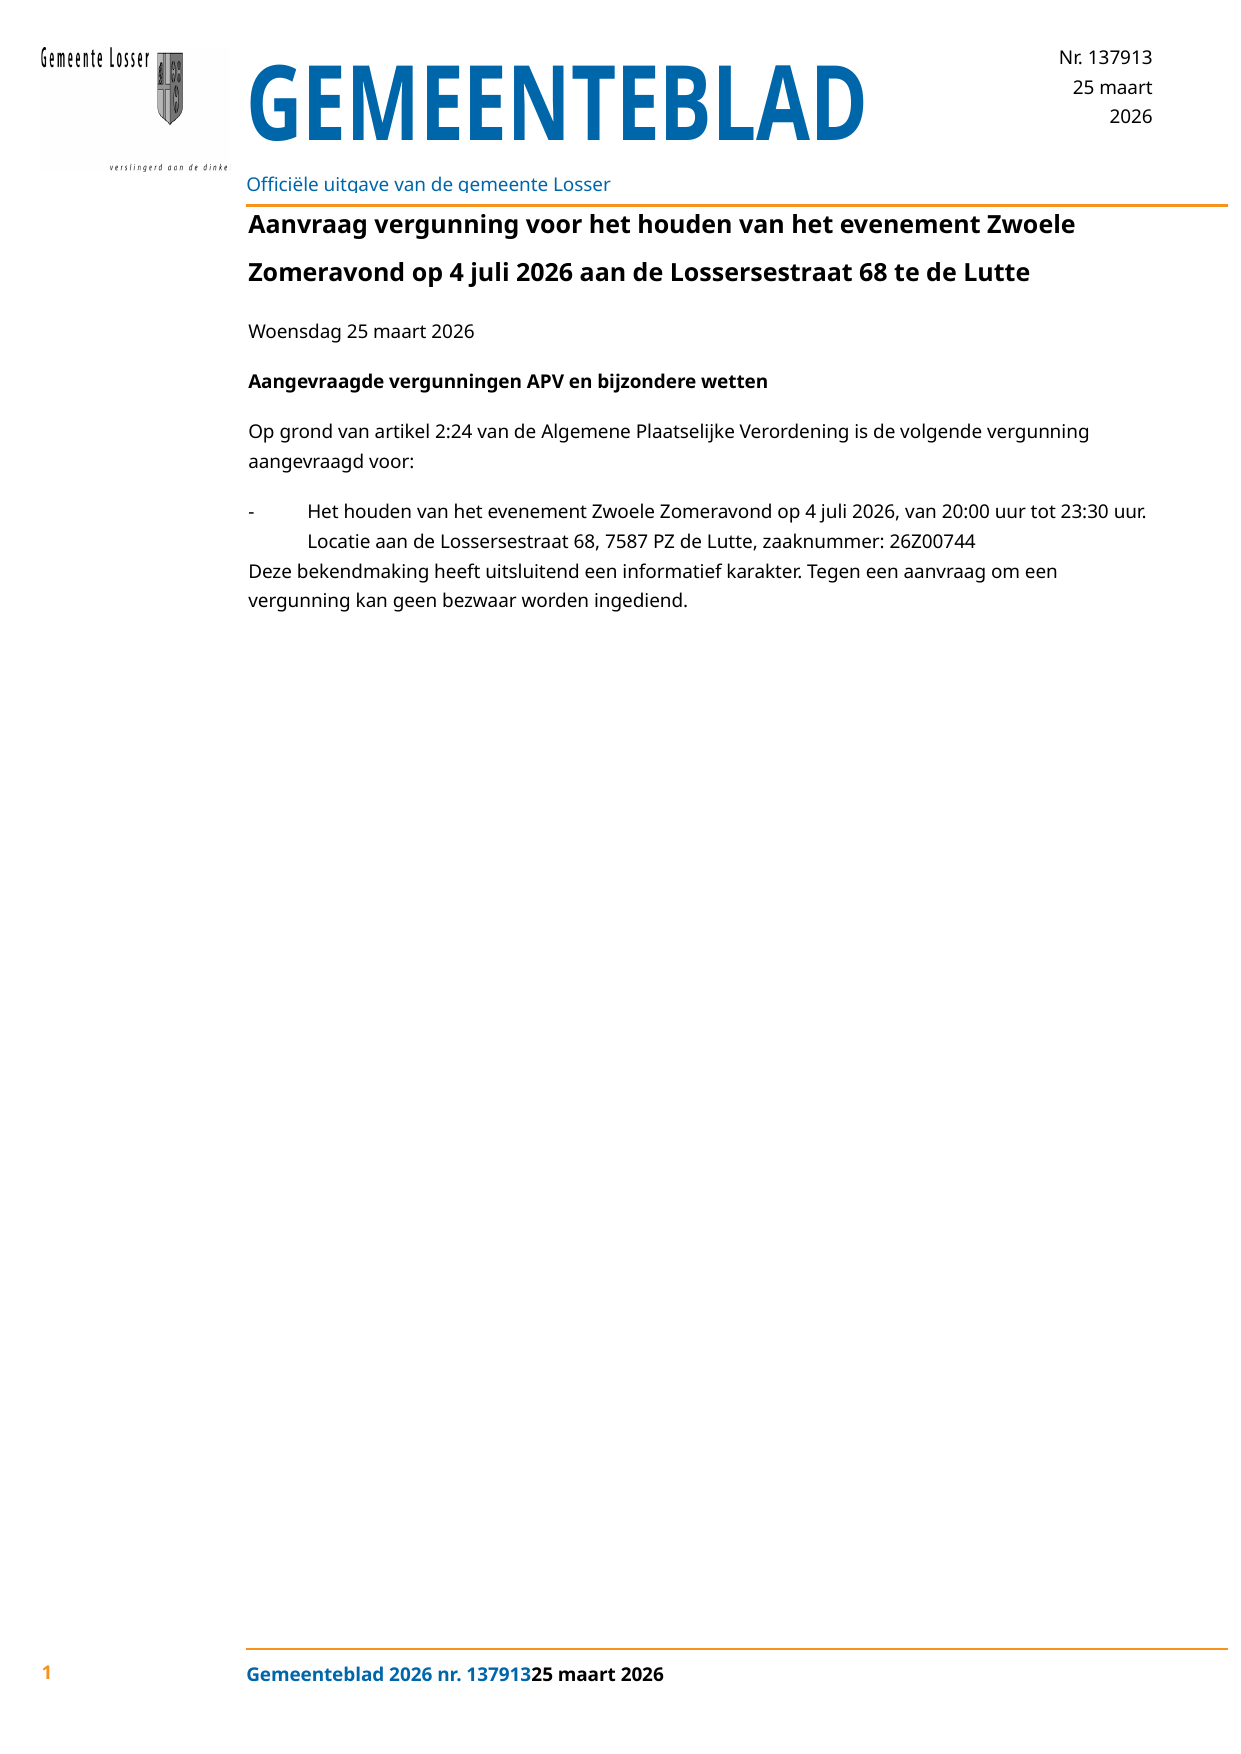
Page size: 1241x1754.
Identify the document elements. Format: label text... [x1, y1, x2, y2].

text Aanvraag vergunning voor het houden van het evenement Zwoele Zomeravond op 4 juli 2026 aan de Lossersestraat 68 te de Lutte [248, 207, 1152, 288]
picture [41, 47, 231, 172]
text Op grond van artikel 2:24 van de Algemene Plaatselijke Verordening is de volgende vergunning aangevraagd voor: [248, 419, 1152, 474]
list Het houden van het evenement Zwoele Zomeravond op 4 juli 2026, van 20:00 uur tot 23:30 uur. Locatie aan de Lossersestraat 68, 7587 PZ de Lutte, zaaknummer: 26Z00744 [248, 499, 1152, 554]
text Woensdag 25 maart 2026 [248, 318, 1152, 344]
text Deze bekendmaking heeft uitsluitend een informatief karakter. Tegen een aanvraag om een vergunning kan geen bezwaar worden ingediend. [248, 558, 1152, 613]
text Aangevraagde vergunningen APV en bijzondere wetten [248, 368, 1152, 394]
